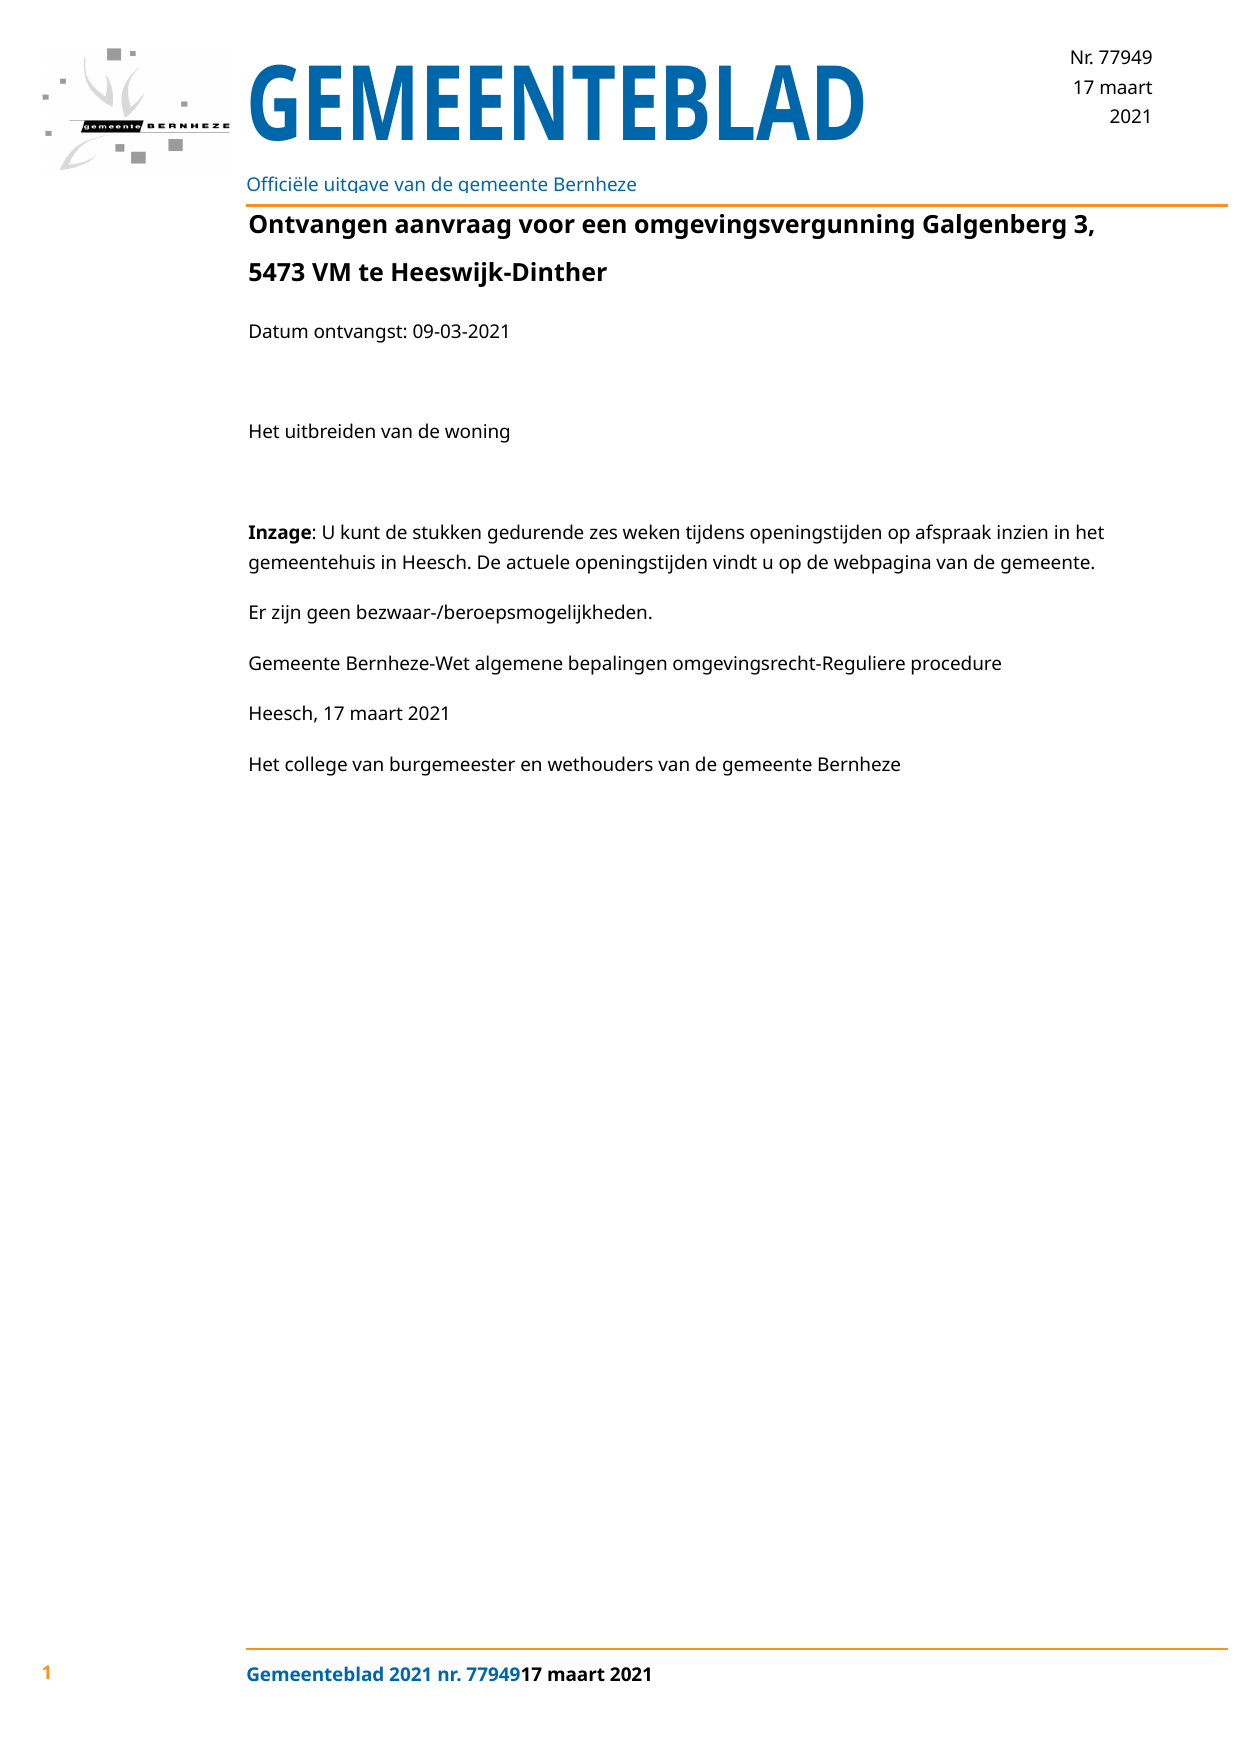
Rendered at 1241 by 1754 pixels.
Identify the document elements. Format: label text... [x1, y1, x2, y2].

text Heesch, 17 maart 2021 [248, 700, 1152, 726]
text Inzage: U kunt de stukken gedurende zes weken tijdens openingstijden op afspraak inzien in het gemeentehuis in Heesch. De actuele openingstijden vindt u op de webpagina van de gemeente. [248, 519, 1152, 575]
text Het college van burgemeester en wethouders van de gemeente Bernheze [248, 751, 1152, 777]
text Datum ontvangst: 09-03-2021 [248, 318, 1152, 344]
text Ontvangen aanvraag voor een omgevingsvergunning Galgenberg 3, 5473 VM te Heeswijk-Dinther [248, 207, 1152, 288]
picture [41, 47, 231, 172]
text Er zijn geen bezwaar-/beroepsmogelijkheden. [248, 599, 1152, 625]
text Gemeente Bernheze-Wet algemene bepalingen omgevingsrecht-Reguliere procedure [248, 650, 1152, 676]
text Het uitbreiden van de woning [248, 419, 1152, 444]
